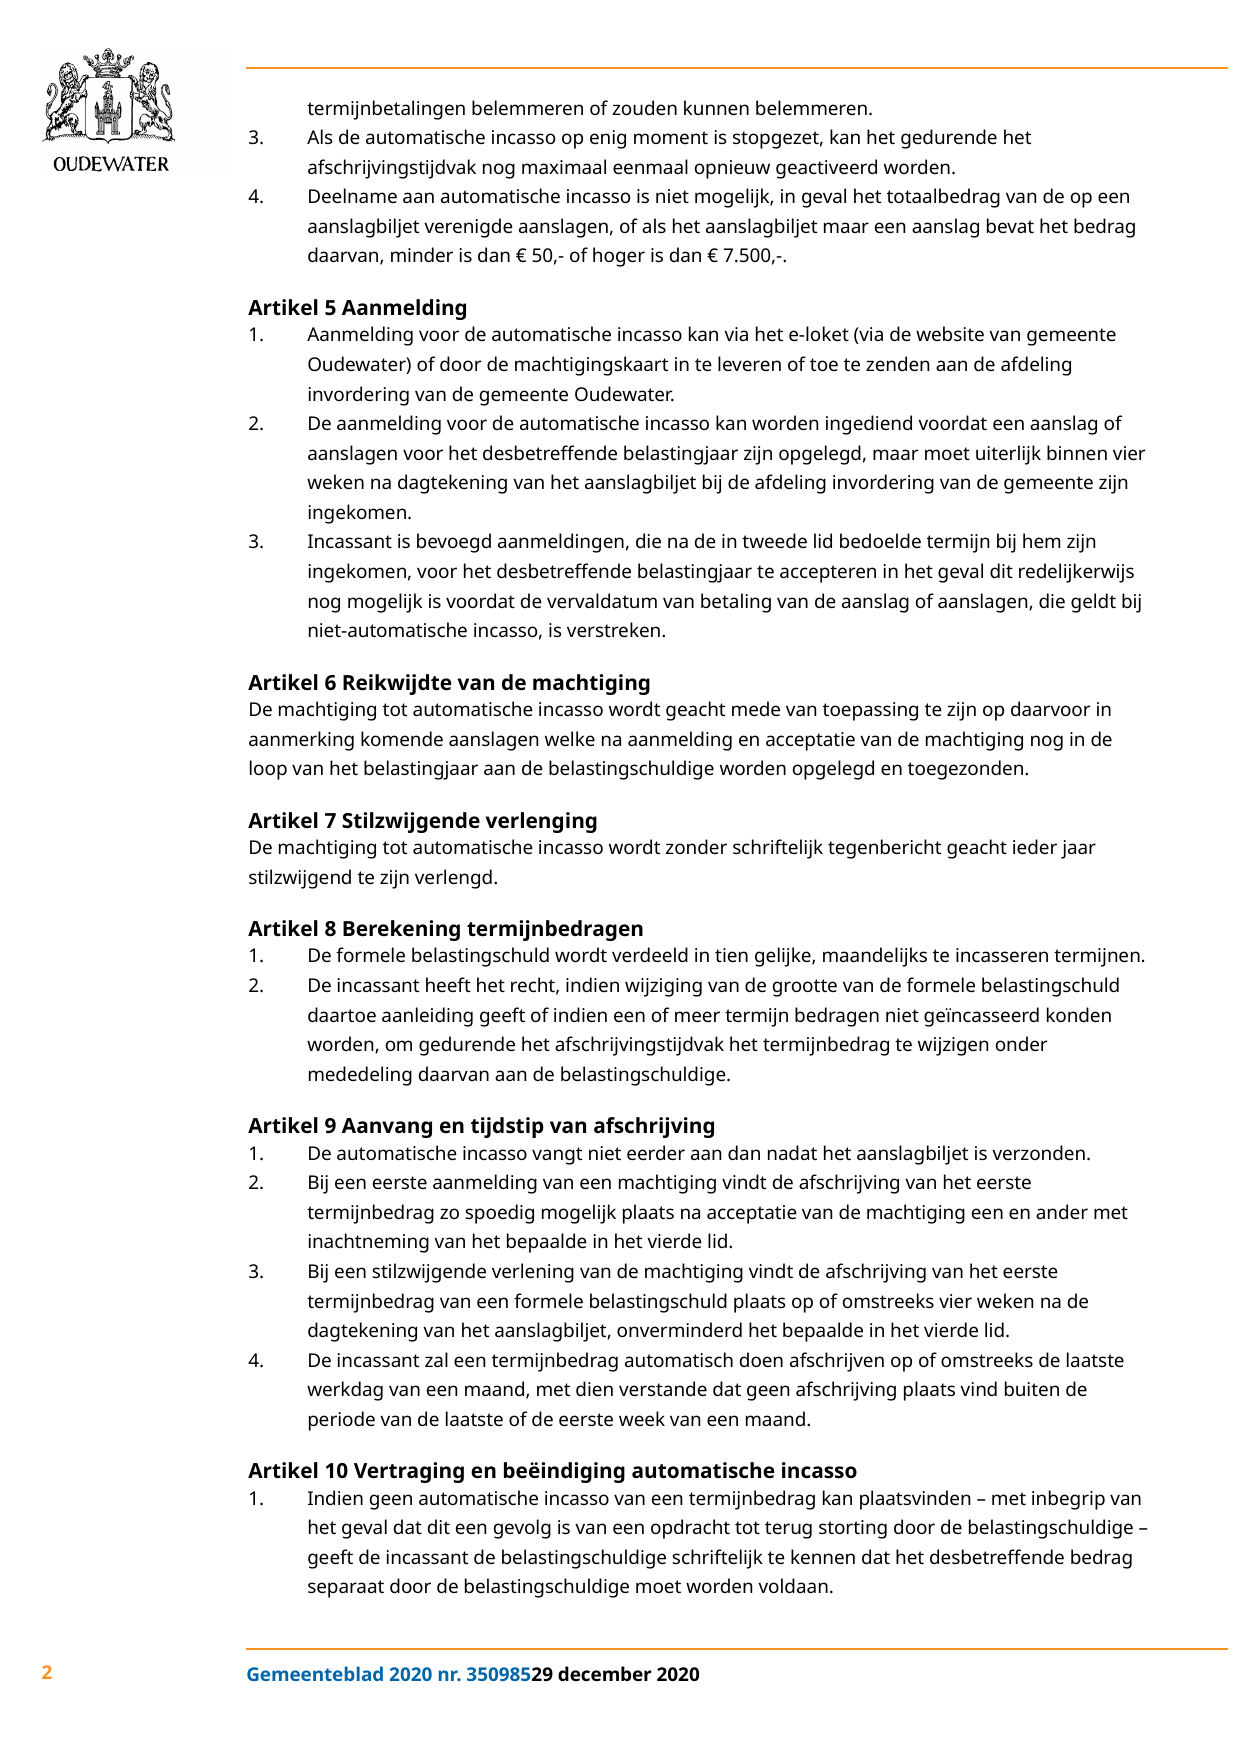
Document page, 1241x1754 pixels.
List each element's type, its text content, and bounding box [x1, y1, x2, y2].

list Als de automatische incasso op enig moment is stopgezet, kan het gedurende het afschrijvingstijdvak nog maximaal eenmaal opnieuw geactiveerd worden. [248, 124, 1152, 180]
picture [41, 47, 231, 172]
text Artikel 7 Stilzwijgende verlenging [248, 806, 1152, 834]
text De machtiging tot automatische incasso wordt geacht mede van toepassing te zijn op daarvoor in aanmerking komende aanslagen welke na aanmelding en acceptatie van de machtiging nog in de loop van het belastingjaar aan de belastingschuldige worden opgelegd en toegezonden. [248, 696, 1152, 781]
list Indien geen automatische incasso van een termijnbedrag kan plaatsvinden – met inbegrip van het geval dat dit een gevolg is van een opdracht tot terug storting door de belastingschuldige – geeft de incassant de belastingschuldige schriftelijk te kennen dat het desbetreffende bedrag separaat door de belastingschuldige moet worden voldaan. [248, 1485, 1152, 1599]
list De incassant zal een termijnbedrag automatisch doen afschrijven op of omstreeks de laatste werkdag van een maand, met dien verstande dat geen afschrijving plaats vind buiten de periode van de laatste of de eerste week van een maand. [248, 1347, 1152, 1432]
list De aanmelding voor de automatische incasso kan worden ingediend voordat een aanslag of aanslagen voor het desbetreffende belastingjaar zijn opgelegd, maar moet uiterlijk binnen vier weken na dagtekening van het aanslagbiljet bij de afdeling invordering van de gemeente zijn ingekomen. [248, 410, 1152, 525]
text De machtiging tot automatische incasso wordt zonder schriftelijk tegenbericht geacht ieder jaar stilzwijgend te zijn verlengd. [248, 834, 1152, 889]
list Incassant is bevoegd aanmeldingen, die na de in tweede lid bedoelde termijn bij hem zijn ingekomen, voor het desbetreffende belastingjaar te accepteren in het geval dit redelijkerwijs nog mogelijk is voordat de vervaldatum van betaling van de aanslag of aanslagen, die geldt bij niet-automatische incasso, is verstreken. [248, 529, 1152, 643]
list De automatische incasso vangt niet eerder aan dan nadat het aanslagbiljet is verzonden. [248, 1140, 1152, 1166]
text Artikel 10 Vertraging en beëindiging automatische incasso [248, 1457, 1152, 1485]
list De formele belastingschuld wordt verdeeld in tien gelijke, maandelijks te incasseren termijnen. [248, 943, 1152, 968]
list Deelname aan automatische incasso is niet mogelijk, in geval het totaalbedrag van de op een aanslagbiljet verenigde aanslagen, of als het aanslagbiljet maar een aanslag bevat het bedrag daarvan, minder is dan € 50,- of hoger is dan € 7.500,-. [248, 183, 1152, 268]
list De incassant heeft het recht, indien wijziging van de grootte van de formele belastingschuld daartoe aanleiding geeft of indien een of meer termijn bedragen niet geïncasseerd konden worden, om gedurende het afschrijvingstijdvak het termijnbedrag te wijzigen onder mededeling daarvan aan de belastingschuldige. [248, 972, 1152, 1087]
text Artikel 9 Aanvang en tijdstip van afschrijving [248, 1111, 1152, 1140]
list Aanmelding voor de automatische incasso kan via het e-loket (via de website van gemeente Oudewater) of door de machtigingskaart in te leveren of toe te zenden aan de afdeling invordering van de gemeente Oudewater. [248, 322, 1152, 406]
list Bij een eerste aanmelding van een machtiging vindt de afschrijving van het eerste termijnbedrag zo spoedig mogelijk plaats na acceptatie van de machtiging een en ander met inachtneming van het bepaalde in het vierde lid. [248, 1169, 1152, 1254]
list Bij een stilzwijgende verlening van de machtiging vindt de afschrijving van het eerste termijnbedrag van een formele belastingschuld plaats op of omstreeks vier weken na de dagtekening van het aanslagbiljet, onverminderd het bepaalde in het vierde lid. [248, 1258, 1152, 1343]
text Artikel 8 Berekening termijnbedragen [248, 914, 1152, 943]
text Artikel 6 Reikwijdte van de machtiging [248, 668, 1152, 696]
list termijnbetalingen belemmeren of zouden kunnen belemmeren. [248, 95, 1152, 121]
text Artikel 5 Aanmelding [248, 293, 1152, 322]
